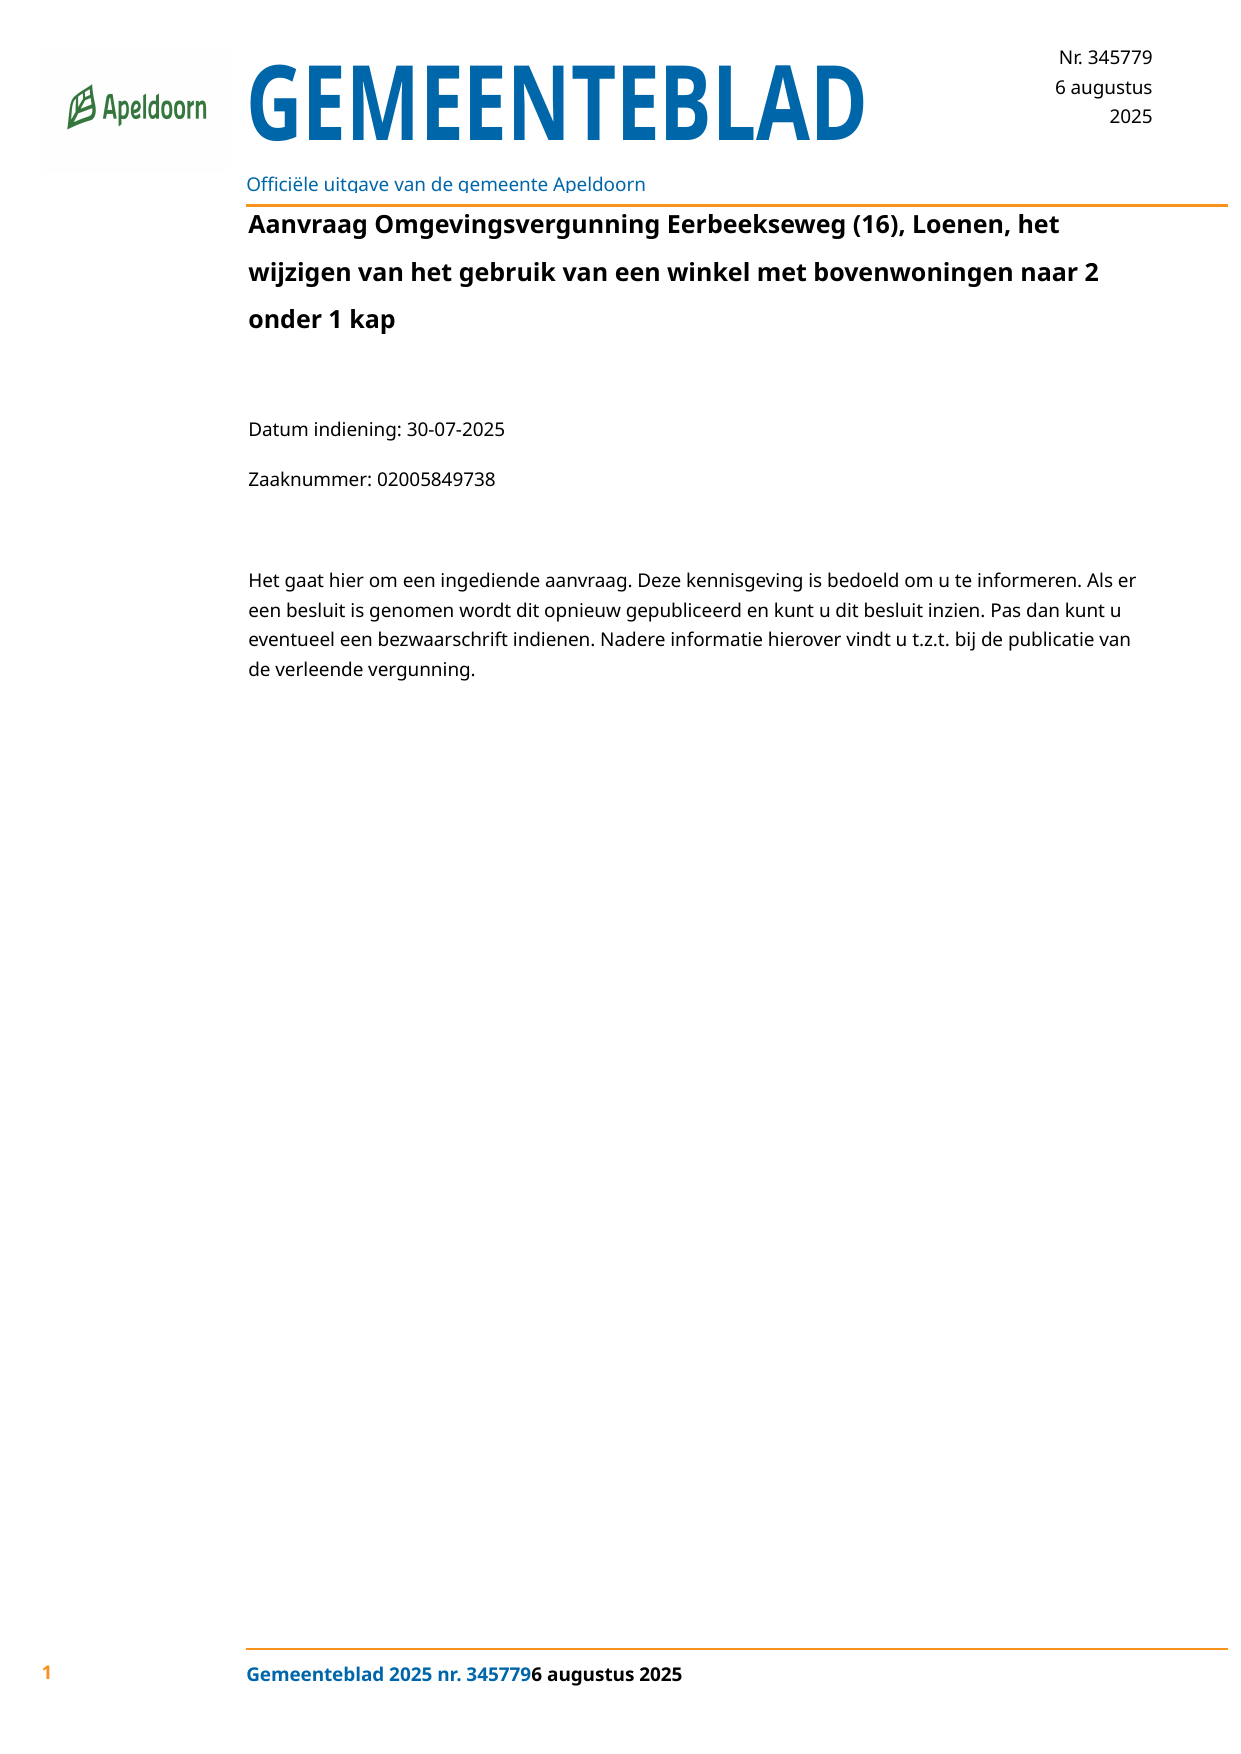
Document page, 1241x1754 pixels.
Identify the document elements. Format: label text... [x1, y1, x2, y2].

text Aanvraag Omgevingsvergunning Eerbeekseweg (16), Loenen, het wijzigen van het gebruik van een winkel met bovenwoningen naar 2 onder 1 kap [248, 207, 1152, 336]
picture [41, 47, 231, 172]
text Datum indiening: 30-07-2025 [248, 416, 1152, 442]
text Zaaknummer: 02005849738 [248, 466, 1152, 492]
text Het gaat hier om een ingediende aanvraag. Deze kennisgeving is bedoeld om u te informeren. Als er een besluit is genomen wordt dit opnieuw gepubliceerd en kunt u dit besluit inzien. Pas dan kunt u eventueel een bezwaarschrift indienen. Nadere informatie hierover vindt u t.z.t. bij de publicatie van de verleende vergunning. [248, 567, 1152, 682]
